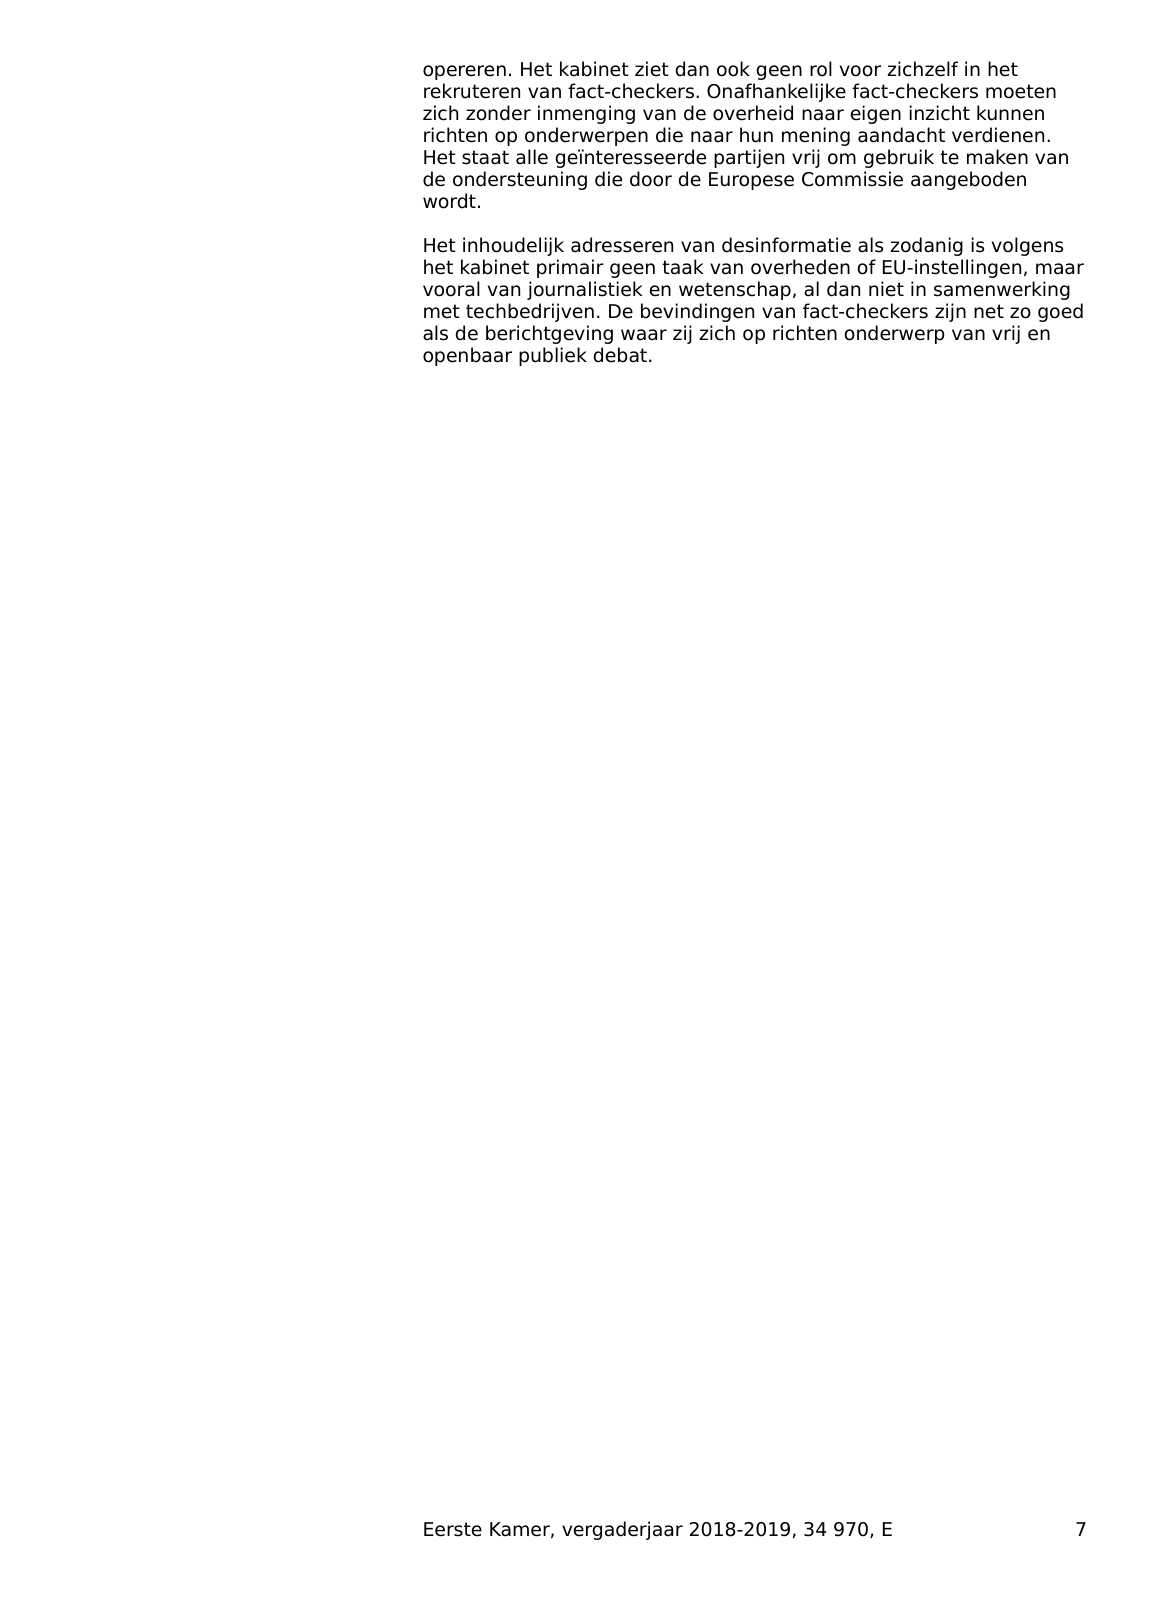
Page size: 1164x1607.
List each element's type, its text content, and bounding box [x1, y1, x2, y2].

text opereren. Het kabinet ziet dan ook geen rol voor zichzelf in het rekruteren van fact-checkers. Onafhankelijke fact-checkers moeten zich zonder inmenging van de overheid naar eigen inzicht kunnen richten op onderwerpen die naar hun mening aandacht verdienen. Het staat alle geïnteresseerde partijen vrij om gebruik te maken van de ondersteuning die door de Europese Commissie aangeboden wordt. [422, 59, 1087, 213]
text Het inhoudelijk adresseren van desinformatie als zodanig is volgens het kabinet primair geen taak van overheden of EU-instellingen, maar vooral van journalistiek en wetenschap, al dan niet in samenwerking met techbedrijven. De bevindingen van fact-checkers zijn net zo goed als de berichtgeving waar zij zich op richten onderwerp van vrij en openbaar publiek debat. [422, 235, 1087, 367]
